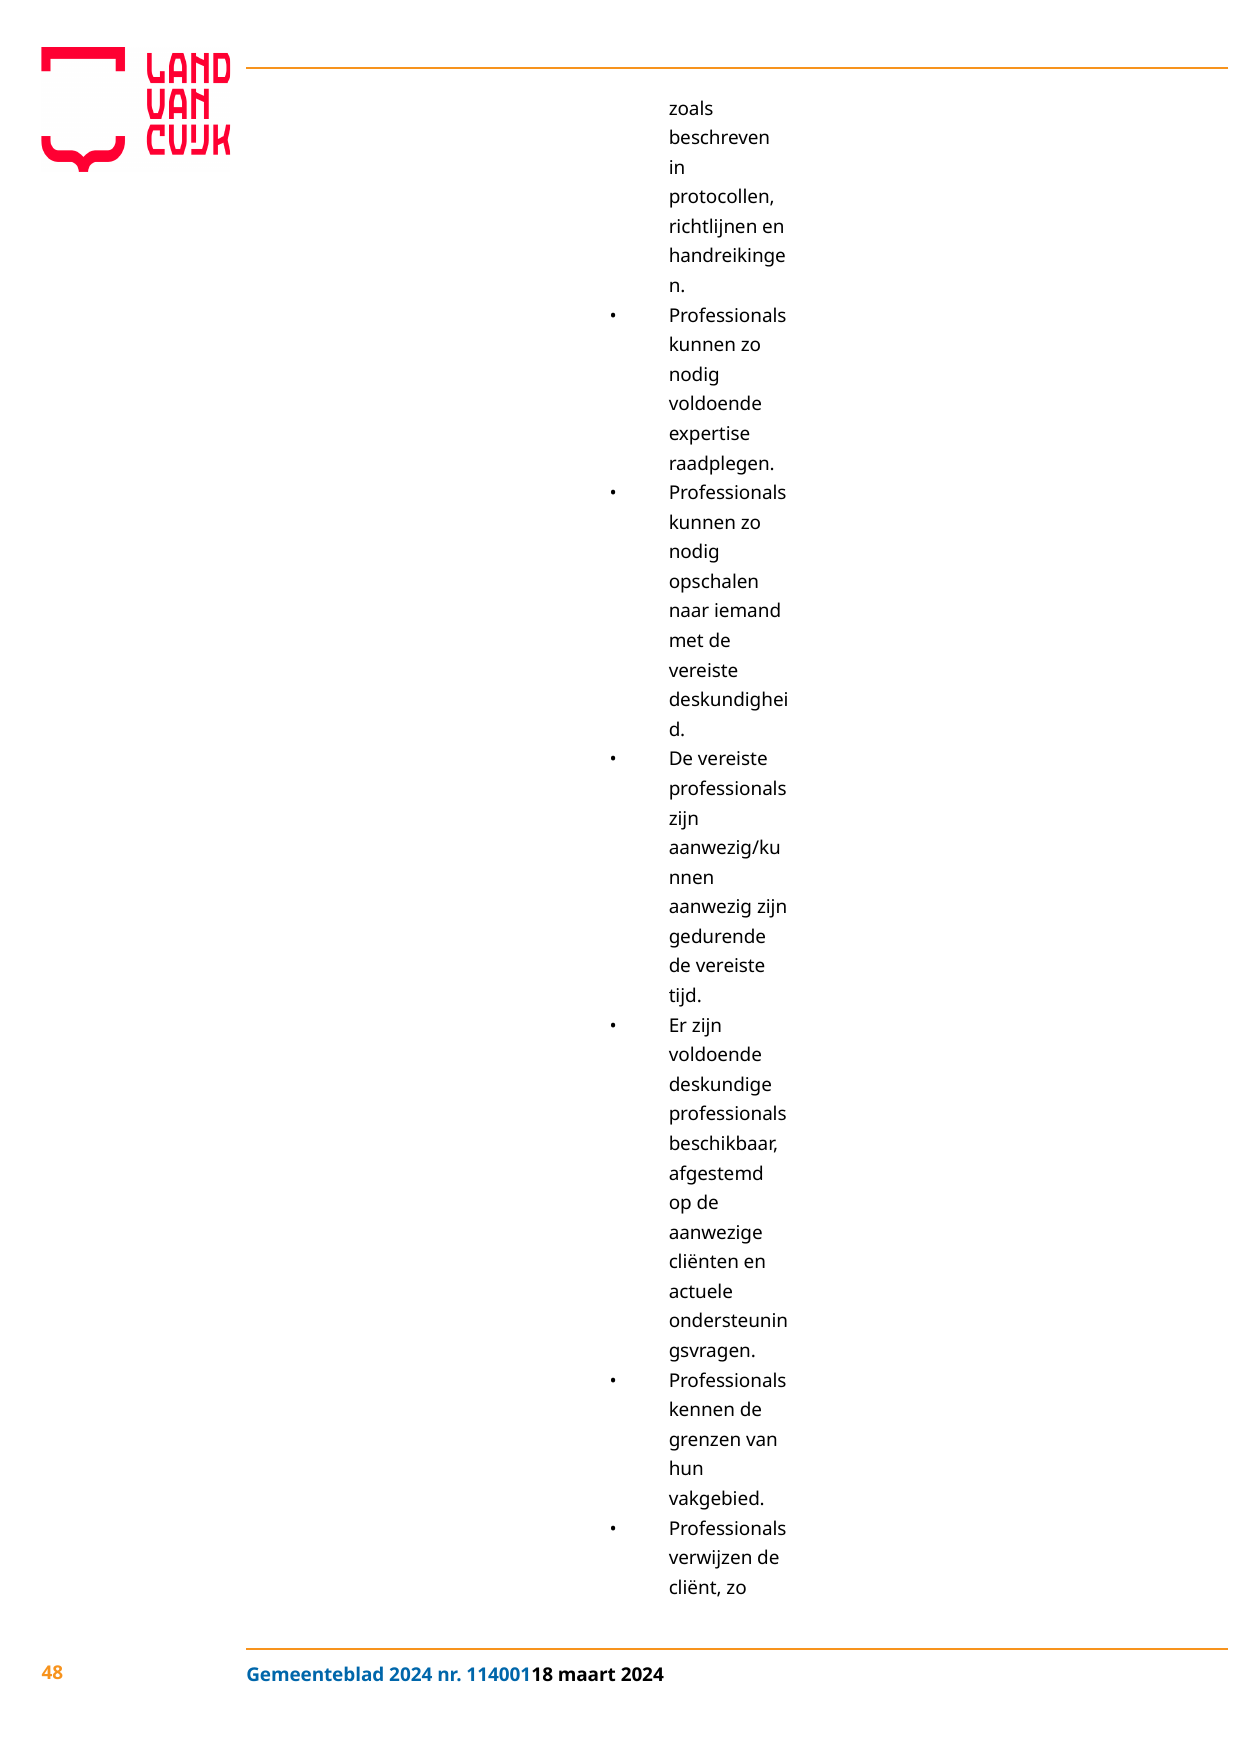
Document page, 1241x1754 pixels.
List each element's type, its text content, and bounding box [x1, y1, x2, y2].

table_cell [429, 95, 609, 1600]
table_cell zoals beschreven in protocollen, richtlijnen en handreikingen. Professionals kunnen zo nodig voldoende expertise raadplegen. Professionals kunnen zo nodig opschalen naar iemand met de vereiste deskundigheid. De vereiste professionals zijn aanwezig/kunnen aanwezig zijn gedurende de vereiste tijd. Er zijn voldoende deskundige professionals beschikbaar, afgestemd op de aanwezige cliënten en actuele ondersteuningsvragen. Professionals kennen de grenzen van hun vakgebied. Professionals verwijzen de cliënt, zo [609, 95, 790, 1600]
picture [41, 47, 231, 172]
table_cell [248, 95, 429, 1600]
table_cell [971, 95, 1152, 1600]
table_cell [790, 95, 971, 1600]
